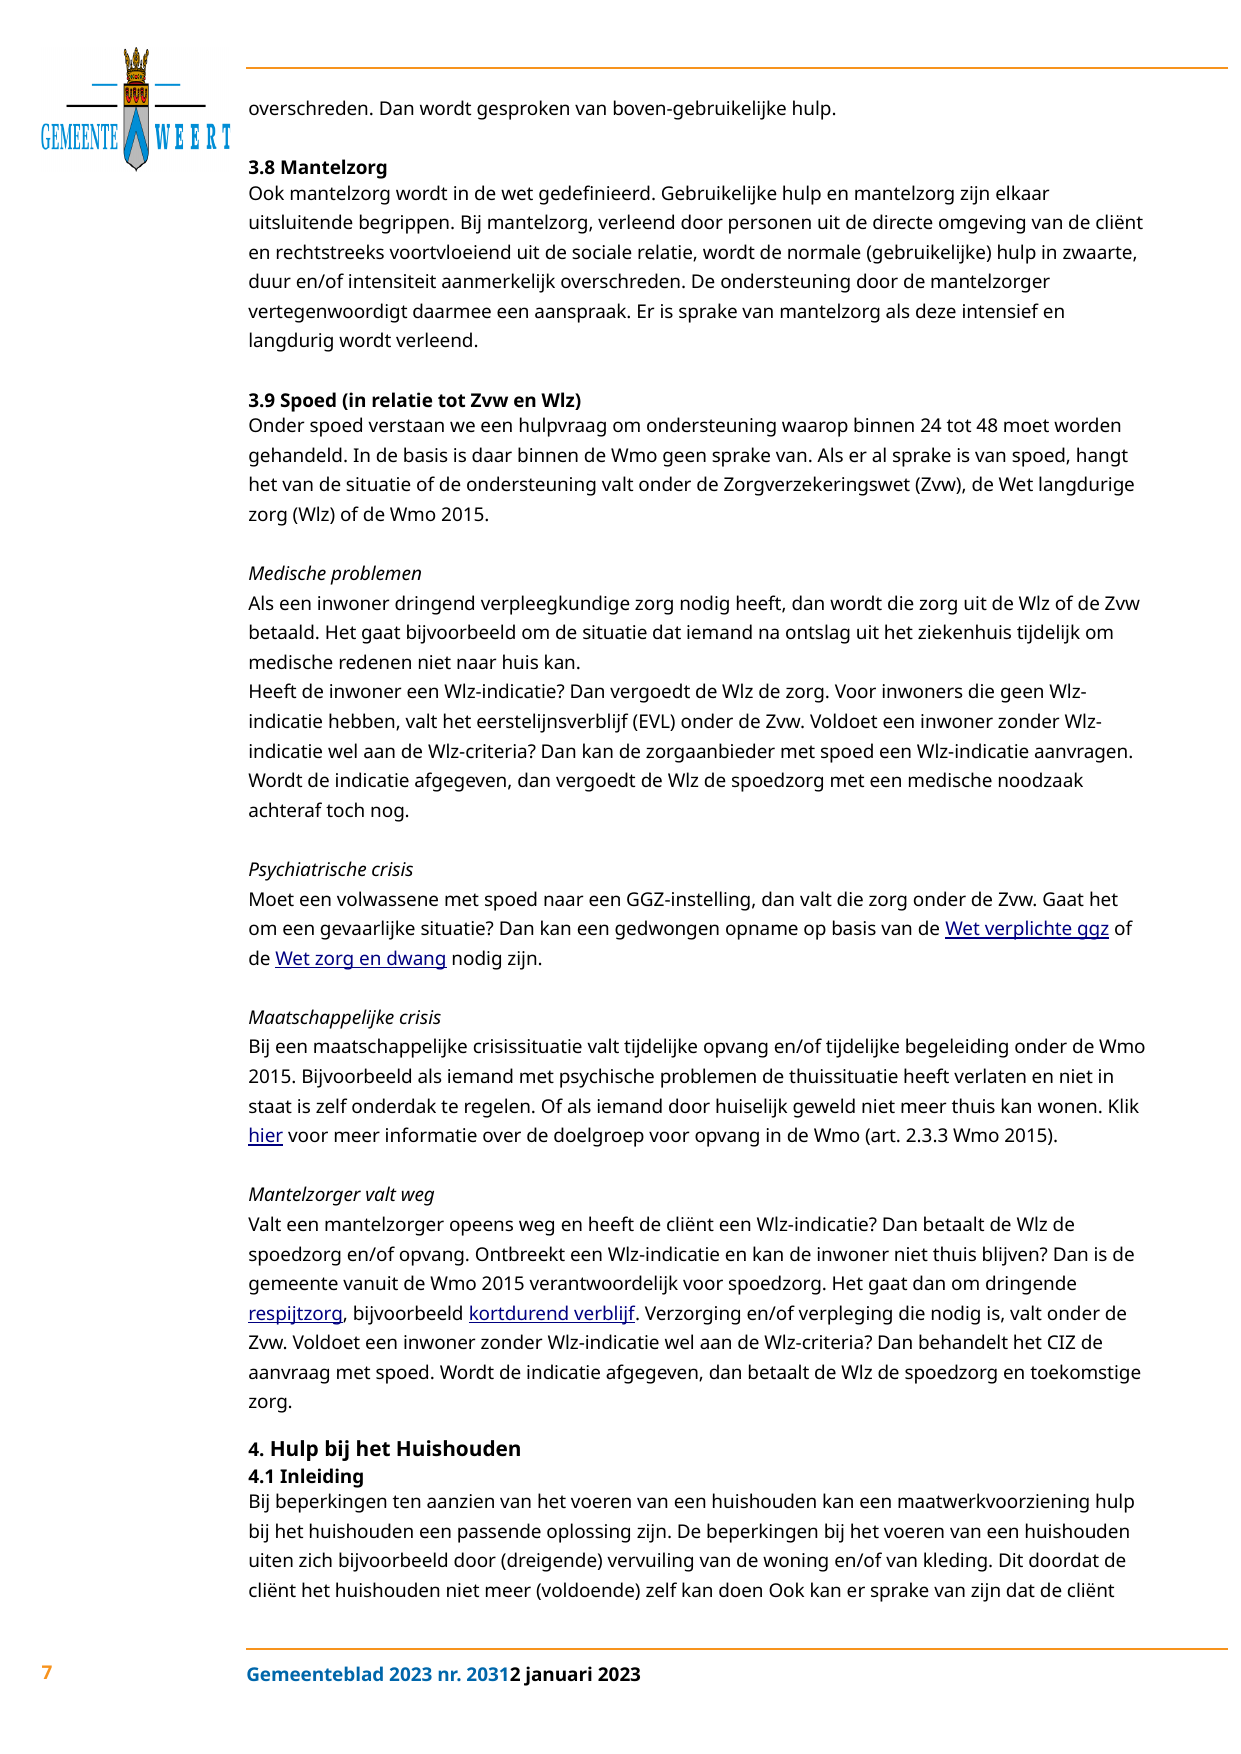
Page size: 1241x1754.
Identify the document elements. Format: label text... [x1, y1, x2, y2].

text 4.1 Inleiding [248, 1463, 1152, 1488]
text Valt een mantelzorger opeens weg en heeft de cliënt een Wlz-indicatie? Dan betaalt de Wlz de spoedzorg en/of opvang. Ontbreekt een Wlz-indicatie en kan de inwoner niet thuis blijven? Dan is de gemeente vanuit de Wmo 2015 verantwoordelijk voor spoedzorg. Het gaat dan om dringende respijtzorg, bijvoorbeeld kortdurend verblijf. Verzorging en/of verpleging die nodig is, valt onder de Zvw. Voldoet een inwoner zonder Wlz-indicatie wel aan de Wlz-criteria? Dan behandelt het CIZ de aanvraag met spoed. Wordt de indicatie afgegeven, dan betaalt de Wlz de spoedzorg en toekomstige zorg. [248, 1211, 1152, 1414]
text Maatschappelijke crisis [248, 1004, 1152, 1030]
text Mantelzorger valt weg [248, 1182, 1152, 1207]
text overschreden. Dan wordt gesproken van boven-gebruikelijke hulp. [248, 95, 1152, 121]
text Moet een volwassene met spoed naar een GGZ-instelling, dan valt die zorg onder de Zvw. Gaat het om een gevaarlijke situatie? Dan kan een gedwongen opname op basis van de Wet verplichte ggz of de Wet zorg en dwang nodig zijn. [248, 886, 1152, 971]
text Bij beperkingen ten aanzien van het voeren van een huishouden kan een maatwerkvoorziening hulp bij het huishouden een passende oplossing zijn. De beperkingen bij het voeren van een huishouden uiten zich bijvoorbeeld door (dreigende) vervuiling van de woning en/of van kleding. Dit doordat de cliënt het huishouden niet meer (voldoende) zelf kan doen Ook kan er sprake van zijn dat de cliënt [248, 1488, 1152, 1603]
text Ook mantelzorg wordt in de wet gedefinieerd. Gebruikelijke hulp en mantelzorg zijn elkaar uitsluitende begrippen. Bij mantelzorg, verleend door personen uit de directe omgeving van de cliënt en rechtstreeks voortvloeiend uit de sociale relatie, wordt de normale (gebruikelijke) hulp in zwaarte, duur en/of intensiteit aanmerkelijk overschreden. De ondersteuning door de mantelzorger vertegenwoordigt daarmee een aanspraak. Er is sprake van mantelzorg als deze intensief en langdurig wordt verleend. [248, 180, 1152, 353]
text 4. Hulp bij het Huishouden [248, 1434, 1152, 1463]
text Heeft de inwoner een Wlz-indicatie? Dan vergoedt de Wlz de zorg. Voor inwoners die geen Wlz-indicatie hebben, valt het eerstelijnsverblijf (EVL) onder de Zvw. Voldoet een inwoner zonder Wlz-indicatie wel aan de Wlz-criteria? Dan kan de zorgaanbieder met spoed een Wlz-indicatie aanvragen. Wordt de indicatie afgegeven, dan vergoedt de Wlz de spoedzorg met een medische noodzaak achteraf toch nog. [248, 679, 1152, 823]
text Medische problemen [248, 560, 1152, 586]
text Onder spoed verstaan we een hulpvraag om ondersteuning waarop binnen 24 tot 48 moet worden gehandeld. In de basis is daar binnen de Wmo geen sprake van. Als er al sprake is van spoed, hangt het van de situatie of de ondersteuning valt onder de Zorgverzekeringswet (Zvw), de Wet langdurige zorg (Wlz) of de Wmo 2015. [248, 412, 1152, 527]
text 3.9 Spoed (in relatie tot Zvw en Wlz) [248, 387, 1152, 412]
picture [41, 47, 231, 172]
text Bij een maatschappelijke crisissituatie valt tijdelijke opvang en/of tijdelijke begeleiding onder de Wmo 2015. Bijvoorbeeld als iemand met psychische problemen de thuissituatie heeft verlaten en niet in staat is zelf onderdak te regelen. Of als iemand door huiselijk geweld niet meer thuis kan wonen. Klik hier voor meer informatie over de doelgroep voor opvang in de Wmo (art. 2.3.3 Wmo 2015). [248, 1034, 1152, 1148]
text Als een inwoner dringend verpleegkundige zorg nodig heeft, dan wordt die zorg uit de Wlz of de Zvw betaald. Het gaat bijvoorbeeld om de situatie dat iemand na ontslag uit het ziekenhuis tijdelijk om medische redenen niet naar huis kan. [248, 590, 1152, 675]
text 3.8 Mantelzorg [248, 154, 1152, 180]
text Psychiatrische crisis [248, 856, 1152, 882]
